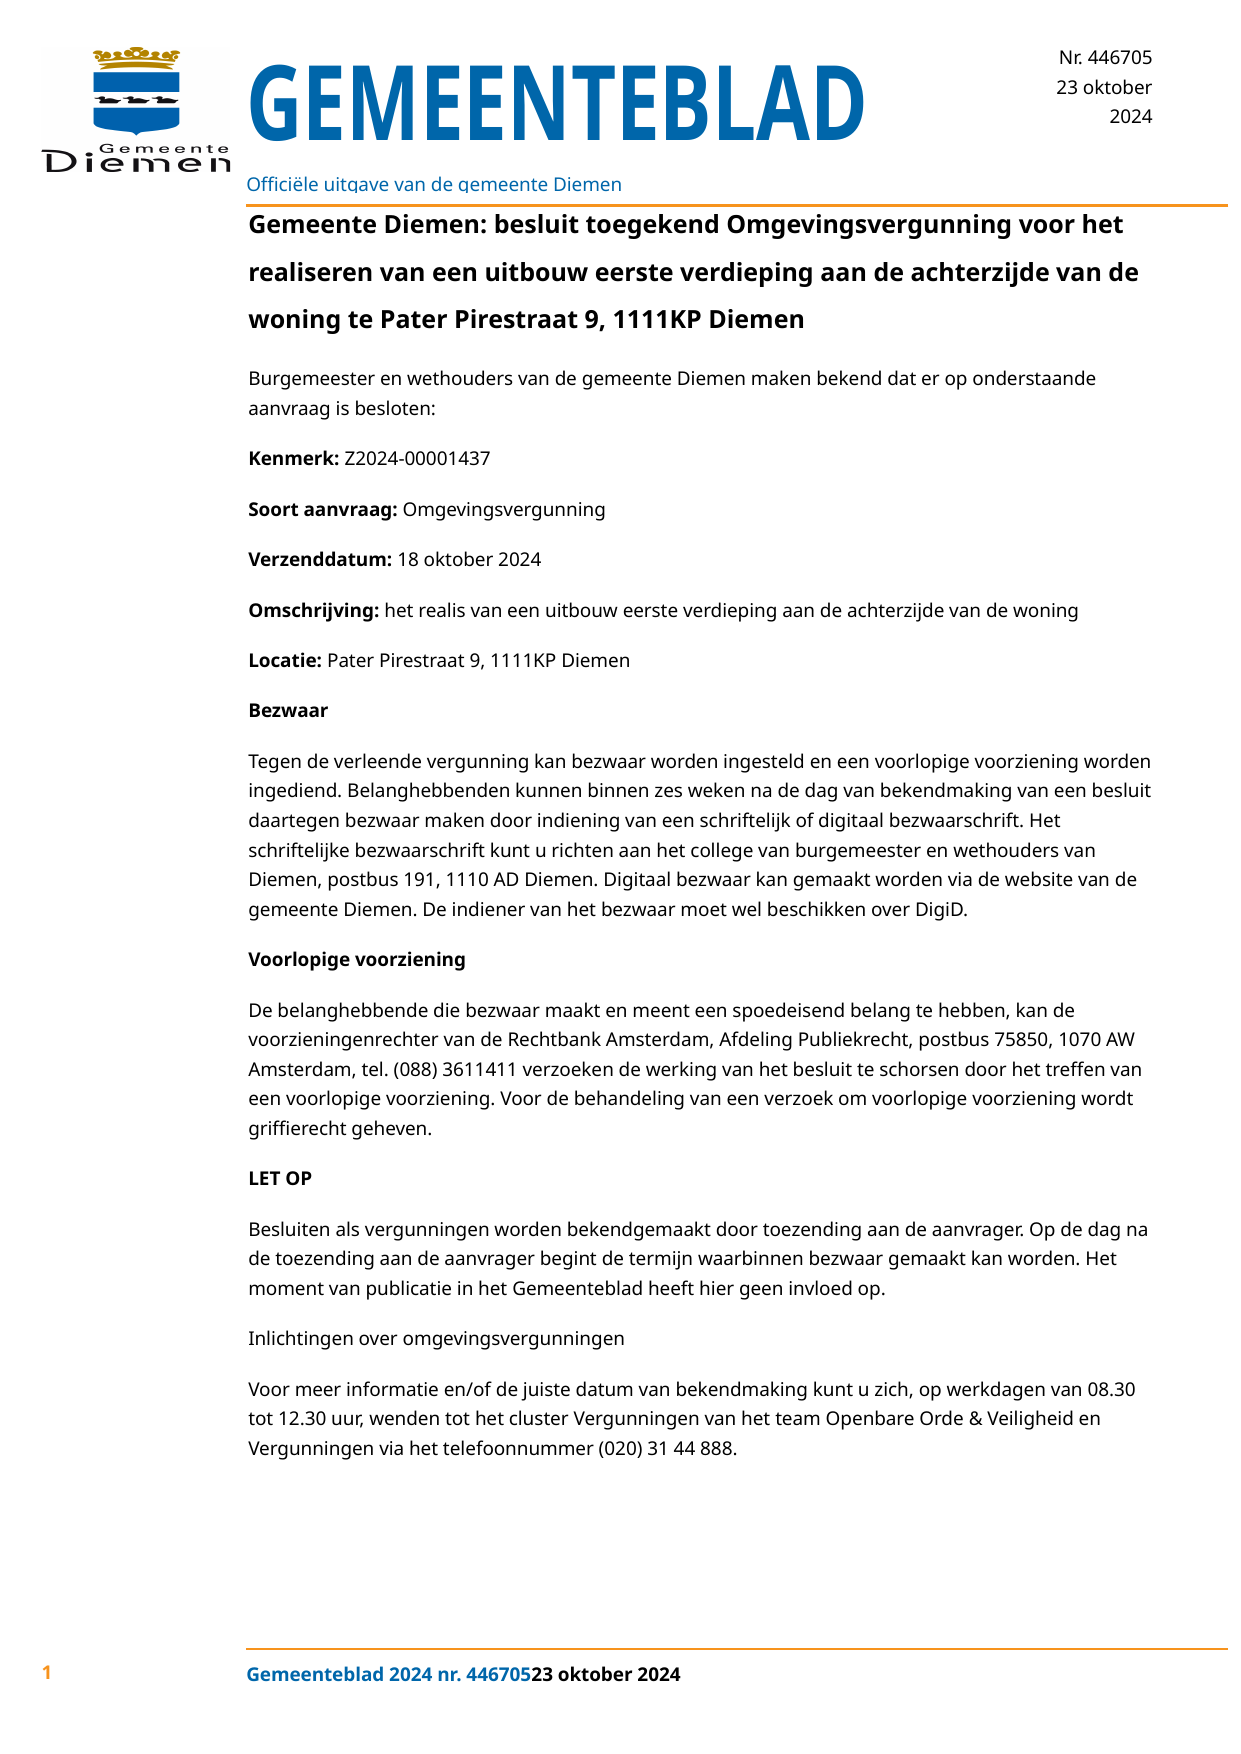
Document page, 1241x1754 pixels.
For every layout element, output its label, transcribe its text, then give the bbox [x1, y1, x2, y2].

text Voor meer informatie en/of de juiste datum van bekendmaking kunt u zich, op werkdagen van 08.30 tot 12.30 uur, wenden tot het cluster Vergunningen van het team Openbare Orde & Veiligheid en Vergunningen via het telefoonnummer (020) 31 44 888. [248, 1376, 1152, 1461]
picture [41, 47, 231, 172]
text Bezwaar [248, 698, 1152, 723]
text Besluiten als vergunningen worden bekendgemaakt door toezending aan de aanvrager. Op de dag na de toezending aan de aanvrager begint de termijn waarbinnen bezwaar gemaakt kan worden. Het moment van publicatie in het Gemeenteblad heeft hier geen invloed op. [248, 1216, 1152, 1301]
text Burgemeester en wethouders van de gemeente Diemen maken bekend dat er op onderstaande aanvraag is besloten: [248, 366, 1152, 421]
text Kenmerk: Z2024-00001437 [248, 446, 1152, 471]
text Soort aanvraag: Omgevingsvergunning [248, 496, 1152, 522]
text Verzenddatum: 18 oktober 2024 [248, 546, 1152, 572]
text Tegen de verleende vergunning kan bezwaar worden ingesteld en een voorlopige voorziening worden ingediend. Belanghebbenden kunnen binnen zes weken na de dag van bekendmaking van een besluit daartegen bezwaar maken door indiening van een schriftelijk of digitaal bezwaarschrift. Het schriftelijke bezwaarschrift kunt u richten aan het college van burgemeester en wethouders van Diemen, postbus 191, 1110 AD Diemen. Digitaal bezwaar kan gemaakt worden via de website van de gemeente Diemen. De indiener van het bezwaar moet wel beschikken over DigiD. [248, 748, 1152, 922]
text Omschrijving: het realis van een uitbouw eerste verdieping aan de achterzijde van de woning [248, 597, 1152, 622]
text LET OP [248, 1166, 1152, 1191]
text Voorlopige voorziening [248, 946, 1152, 972]
text De belanghebbende die bezwaar maakt en meent een spoedeisend belang te hebben, kan de voorzieningenrechter van de Rechtbank Amsterdam, Afdeling Publiekrecht, postbus 75850, 1070 AW Amsterdam, tel. (088) 3611411 verzoeken de werking van het besluit te schorsen door het treffen van een voorlopige voorziening. Voor de behandeling van een verzoek om voorlopige voorziening wordt griffierecht geheven. [248, 997, 1152, 1141]
text Locatie: Pater Pirestraat 9, 1111KP Diemen [248, 647, 1152, 673]
text Gemeente Diemen: besluit toegekend Omgevingsvergunning voor het realiseren van een uitbouw eerste verdieping aan de achterzijde van de woning te Pater Pirestraat 9, 1111KP Diemen [248, 207, 1152, 336]
text Inlichtingen over omgevingsvergunningen [248, 1326, 1152, 1351]
